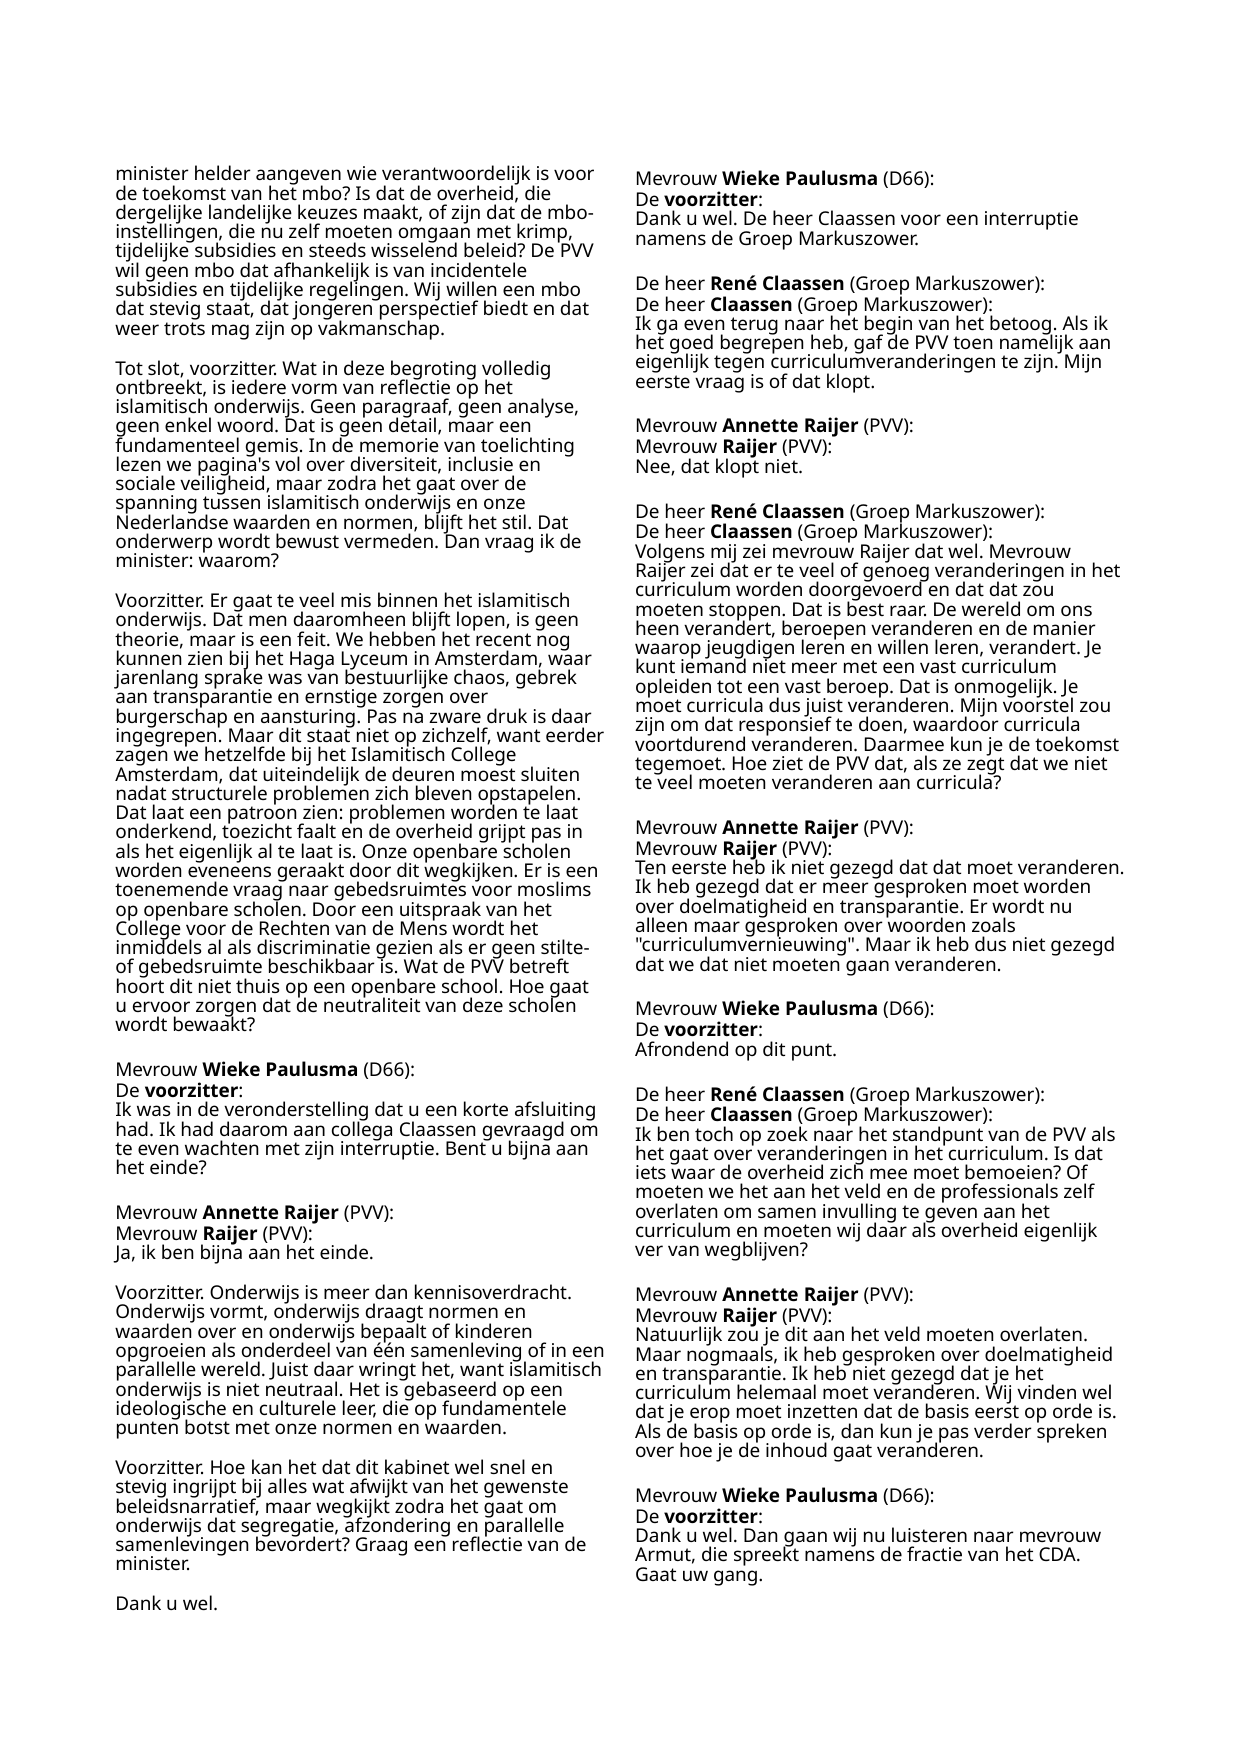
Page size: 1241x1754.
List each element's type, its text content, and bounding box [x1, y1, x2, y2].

text Voorzitter. Hoe kan het dat dit kabinet wel snel en stevig ingrijpt bij alles wat afwijkt van het gewenste beleidsnarratief, maar wegkijkt zodra het gaat om onderwijs dat segregatie, afzondering en parallelle samenlevingen bevordert? Graag een reflectie van de minister. [115, 1459, 605, 1575]
text De voorzitter: [635, 191, 1125, 210]
text Nee, dat klopt niet. [635, 458, 1125, 477]
text De heer Claassen (Groep Markuszower): [635, 523, 1125, 543]
text Mevrouw Wieke Paulusma (D66): [115, 1056, 605, 1082]
text Tot slot, voorzitter. Wat in deze begroting volledig ontbreekt, is iedere vorm van reflectie op het islamitisch onderwijs. Geen paragraaf, geen analyse, geen enkel woord. Dat is geen detail, maar een fundamenteel gemis. In de memorie van toelichting lezen we pagina's vol over diversiteit, inclusie en sociale veiligheid, maar zodra het gaat over de spanning tussen islamitisch onderwijs en onze Nederlandse waarden en normen, blijft het stil. Dat onderwerp wordt bewust vermeden. Dan vraag ik de minister: waarom? [115, 359, 605, 571]
text De heer Claassen (Groep Markuszower): [635, 296, 1125, 315]
text De voorzitter: [635, 1508, 1125, 1527]
text Voorzitter. Onderwijs is meer dan kennisoverdracht. Onderwijs vormt, onderwijs draagt normen en waarden over en onderwijs bepaalt of kinderen opgroeien als onderdeel van één samenleving of in een parallelle wereld. Juist daar wringt het, want islamitisch onderwijs is niet neutraal. Het is gebaseerd op een ideologische en culturele leer, die op fundamentele punten botst met onze normen en waarden. [115, 1284, 605, 1438]
text Mevrouw Annette Raijer (PVV): [635, 413, 1125, 438]
text Dank u wel. [115, 1595, 605, 1615]
text minister helder aangeven wie verantwoordelijk is voor de toekomst van het mbo? Is dat de overheid, die dergelijke landelijke keuzes maakt, of zijn dat de mbo-instellingen, die nu zelf moeten omgaan met krimp, tijdelijke subsidies en steeds wisselend beleid? De PVV wil geen mbo dat afhankelijk is van incidentele subsidies en tijdelijke regelingen. Wij willen een mbo dat stevig staat, dat jongeren perspectief biedt en dat weer trots mag zijn op vakmanschap. [115, 165, 605, 339]
text Mevrouw Wieke Paulusma (D66): [635, 1482, 1125, 1508]
text Ik was in de veronderstelling dat u een korte afsluiting had. Ik had daarom aan collega Claassen gevraagd om te even wachten met zijn interruptie. Bent u bijna aan het einde? [115, 1101, 605, 1178]
text De voorzitter: [115, 1082, 605, 1101]
text Voorzitter. Er gaat te veel mis binnen het islamitisch onderwijs. Dat men daaromheen blijft lopen, is geen theorie, maar is een feit. We hebben het recent nog kunnen zien bij het Haga Lyceum in Amsterdam, waar jarenlang sprake was van bestuurlijke chaos, gebrek aan transparantie en ernstige zorgen over burgerschap en aansturing. Pas na zware druk is daar ingegrepen. Maar dit staat niet op zichzelf, want eerder zagen we hetzelfde bij het Islamitisch College Amsterdam, dat uiteindelijk de deuren moest sluiten nadat structurele problemen zich bleven opstapelen. Dat laat een patroon zien: problemen worden te laat onderkend, toezicht faalt en de overheid grijpt pas in als het eigenlijk al te laat is. Onze openbare scholen worden eveneens geraakt door dit wegkijken. Er is een toenemende vraag naar gebedsruimtes voor moslims op openbare scholen. Door een uitspraak van het College voor de Rechten van de Mens wordt het inmiddels al als discriminatie gezien als er geen stilte- of gebedsruimte beschikbaar is. Wat de PVV betreft hoort dit niet thuis op een openbare school. Hoe gaat u ervoor zorgen dat de neutraliteit van deze scholen wordt bewaakt? [115, 592, 605, 1035]
text Volgens mij zei mevrouw Raijer dat wel. Mevrouw Raijer zei dat er te veel of genoeg veranderingen in het curriculum worden doorgevoerd en dat dat zou moeten stoppen. Dat is best raar. De wereld om ons heen verandert, beroepen veranderen en de manier waarop jeugdigen leren en willen leren, verandert. Je kunt iemand niet meer met een vast curriculum opleiden tot een vast beroep. Dat is onmogelijk. Je moet curricula dus juist veranderen. Mijn voorstel zou zijn om dat responsief te doen, waardoor curricula voortdurend veranderen. Daarmee kun je de toekomst tegemoet. Hoe ziet de PVV dat, als ze zegt dat we niet te veel moeten veranderen aan curricula? [635, 543, 1125, 793]
text Mevrouw Wieke Paulusma (D66): [635, 996, 1125, 1021]
text Mevrouw Annette Raijer (PVV): [635, 1281, 1125, 1307]
text Mevrouw Raijer (PVV): [115, 1225, 605, 1244]
text Mevrouw Raijer (PVV): [635, 1307, 1125, 1326]
text Ik ga even terug naar het begin van het betoog. Als ik het goed begrepen heb, gaf de PVV toen namelijk aan eigenlijk tegen curriculumveranderingen te zijn. Mijn eerste vraag is of dat klopt. [635, 315, 1125, 392]
text De heer Claassen (Groep Markuszower): [635, 1106, 1125, 1126]
text Mevrouw Annette Raijer (PVV): [635, 814, 1125, 840]
text De voorzitter: [635, 1021, 1125, 1041]
text De heer René Claassen (Groep Markuszower): [635, 498, 1125, 523]
text De heer René Claassen (Groep Markuszower): [635, 1081, 1125, 1106]
text Mevrouw Raijer (PVV): [635, 840, 1125, 859]
text Mevrouw Wieke Paulusma (D66): [635, 165, 1125, 191]
text De heer René Claassen (Groep Markuszower): [635, 270, 1125, 296]
text Ten eerste heb ik niet gezegd dat dat moet veranderen. Ik heb gezegd dat er meer gesproken moet worden over doelmatigheid en transparantie. Er wordt nu alleen maar gesproken over woorden zoals "curriculumvernieuwing". Maar ik heb dus niet gezegd dat we dat niet moeten gaan veranderen. [635, 859, 1125, 975]
text Ik ben toch op zoek naar het standpunt van de PVV als het gaat over veranderingen in het curriculum. Is dat iets waar de overheid zich mee moet bemoeien? Of moeten we het aan het veld en de professionals zelf overlaten om samen invulling te geven aan het curriculum en moeten wij daar als overheid eigenlijk ver van wegblijven? [635, 1126, 1125, 1261]
text Ja, ik ben bijna aan het einde. [115, 1244, 605, 1263]
text Mevrouw Annette Raijer (PVV): [115, 1199, 605, 1225]
text Afrondend op dit punt. [635, 1041, 1125, 1060]
text Natuurlijk zou je dit aan het veld moeten overlaten. Maar nogmaals, ik heb gesproken over doelmatigheid en transparantie. Ik heb niet gezegd dat je het curriculum helemaal moet veranderen. Wij vinden wel dat je erop moet inzetten dat de basis eerst op orde is. Als de basis op orde is, dan kun je pas verder spreken over hoe je de inhoud gaat veranderen. [635, 1326, 1125, 1461]
text Dank u wel. Dan gaan wij nu luisteren naar mevrouw Armut, die spreekt namens de fractie van het CDA. Gaat uw gang. [635, 1527, 1125, 1585]
text Dank u wel. De heer Claassen voor een interruptie namens de Groep Markuszower. [635, 210, 1125, 249]
text Mevrouw Raijer (PVV): [635, 438, 1125, 458]
